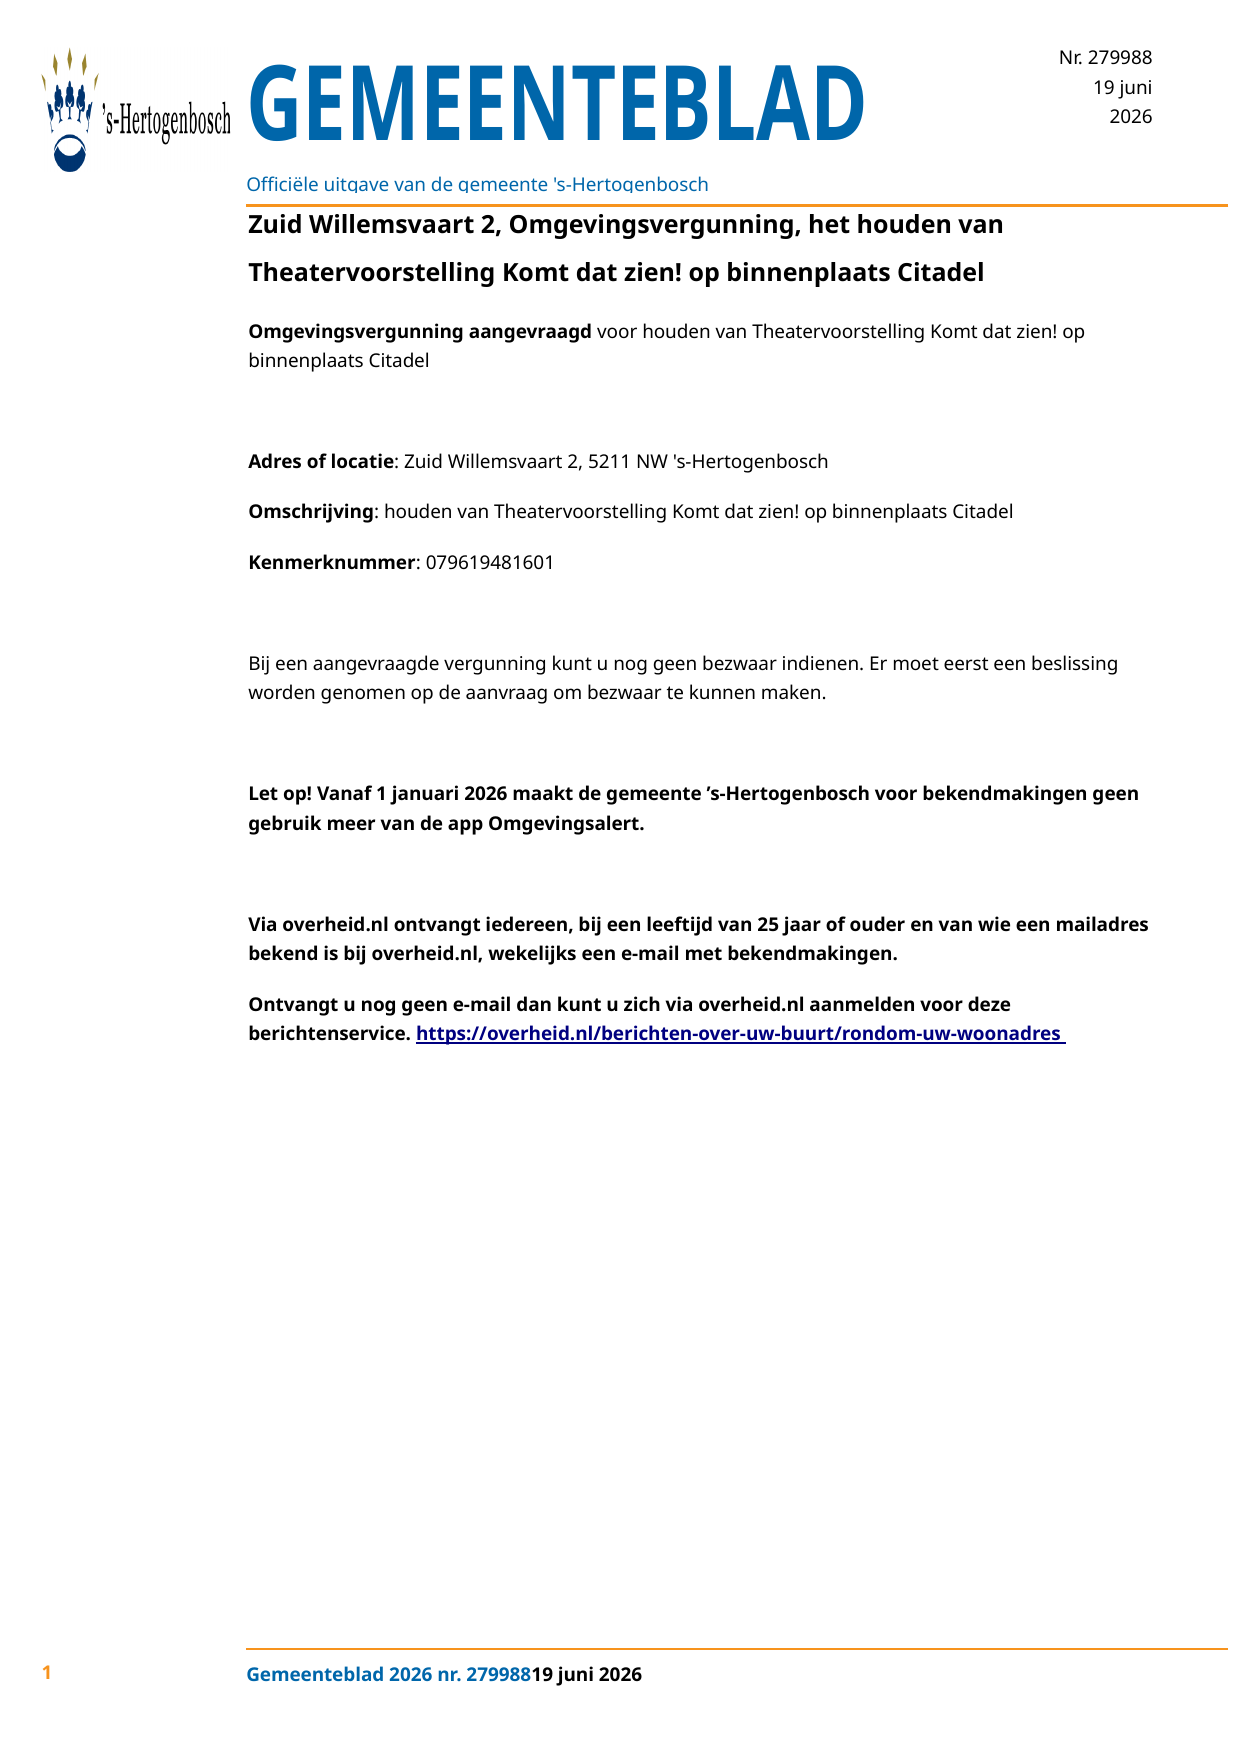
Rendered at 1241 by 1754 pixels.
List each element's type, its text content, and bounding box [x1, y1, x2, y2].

text Omschrijving: houden van Theatervoorstelling Komt dat zien! op binnenplaats Citadel [248, 499, 1152, 524]
text Kenmerknummer: 079619481601 [248, 549, 1152, 575]
picture [41, 47, 231, 172]
text Ontvangt u nog geen e-mail dan kunt u zich via overheid.nl aanmelden voor deze berichtenservice. https://overheid.nl/berichten-over-uw-buurt/rondom-uw-woonadres [248, 991, 1152, 1046]
text Zuid Willemsvaart 2, Omgevingsvergunning, het houden van Theatervoorstelling Komt dat zien! op binnenplaats Citadel [248, 207, 1152, 288]
text Omgevingsvergunning aangevraagd voor houden van Theatervoorstelling Komt dat zien! op binnenplaats Citadel [248, 318, 1152, 373]
text Let op! Vanaf 1 januari 2026 maakt de gemeente ’s-Hertogenbosch voor bekendmakingen geen gebruik meer van de app Omgevingsalert. [248, 780, 1152, 836]
text Adres of locatie: Zuid Willemsvaart 2, 5211 NW 's-Hertogenbosch [248, 448, 1152, 474]
text Bij een aangevraagde vergunning kunt u nog geen bezwaar indienen. Er moet eerst een beslissing worden genomen op de aanvraag om bezwaar te kunnen maken. [248, 650, 1152, 705]
text Via overheid.nl ontvangt iedereen, bij een leeftijd van 25 jaar of ouder en van wie een mailadres bekend is bij overheid.nl, wekelijks een e-mail met bekendmakingen. [248, 911, 1152, 966]
